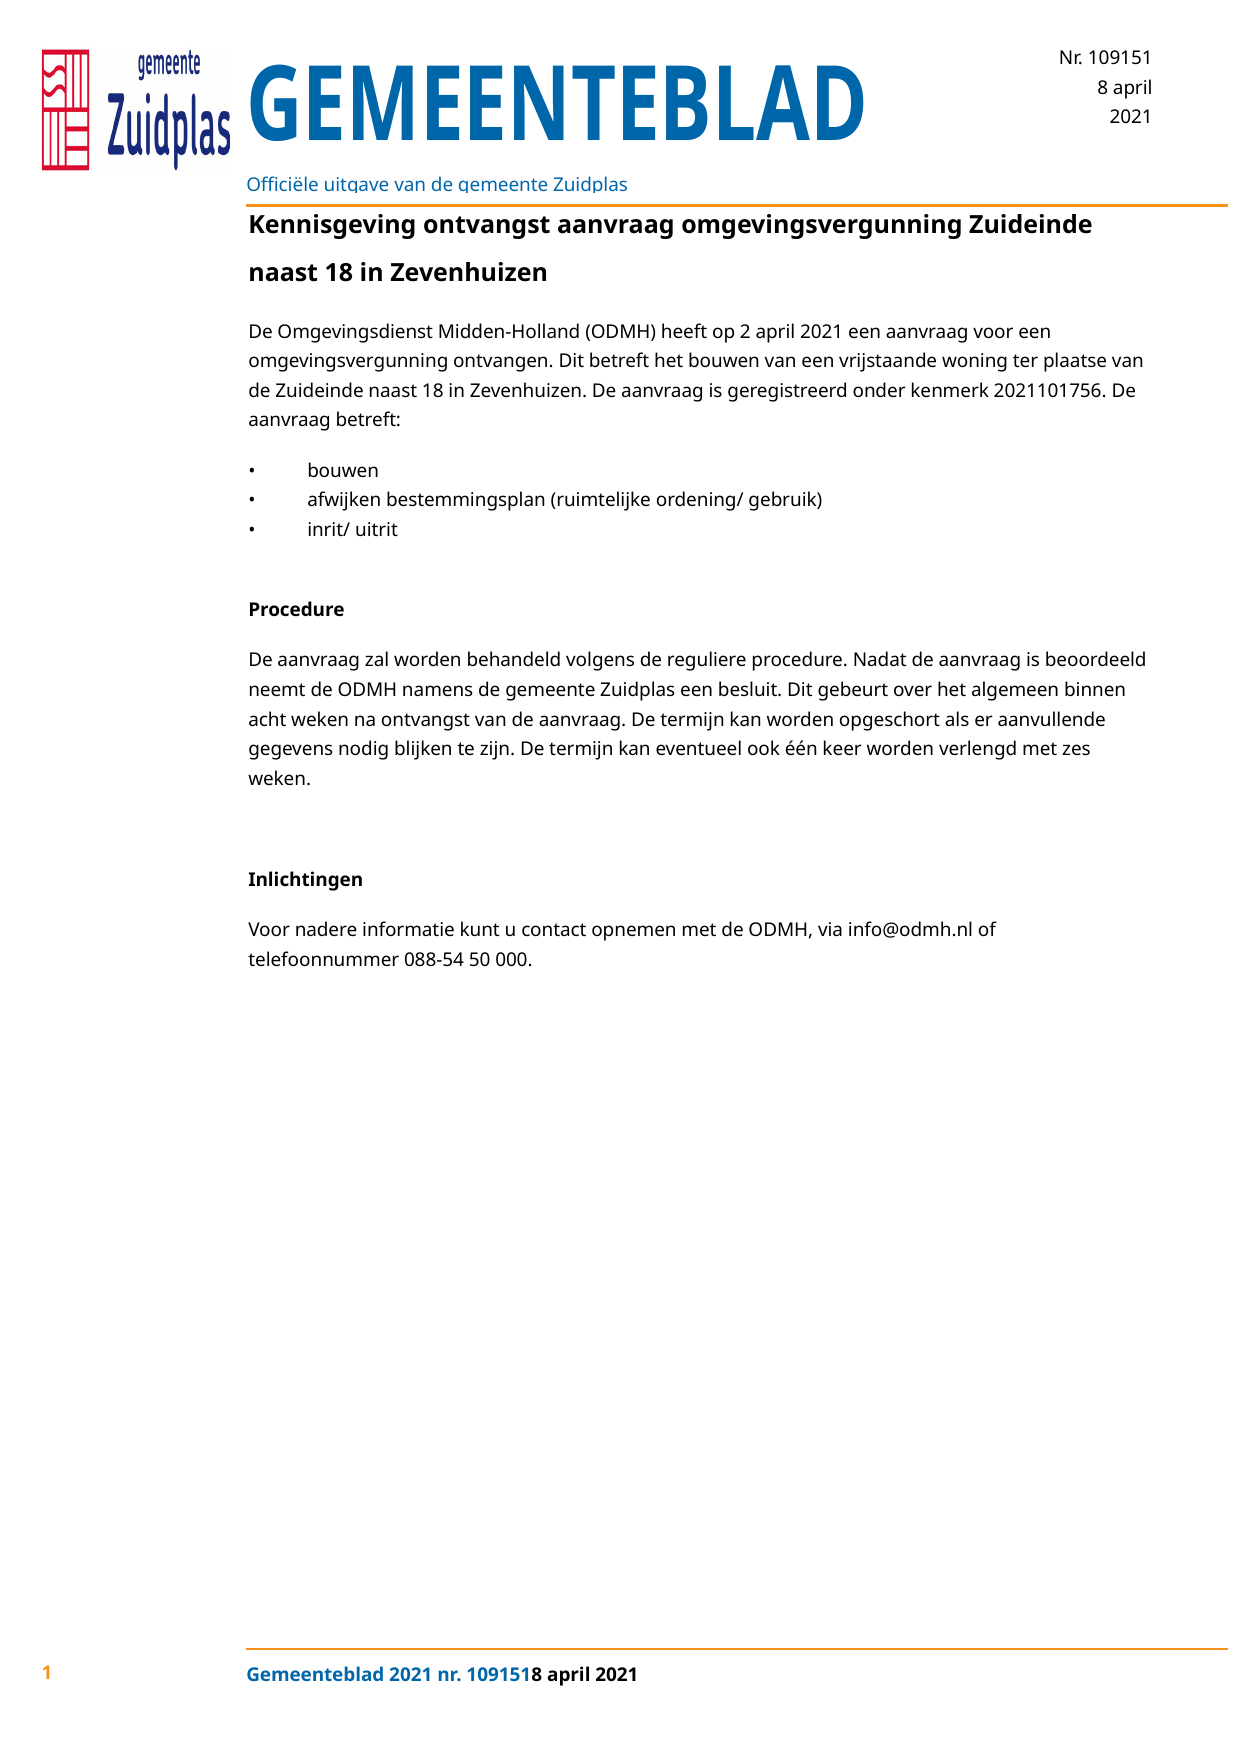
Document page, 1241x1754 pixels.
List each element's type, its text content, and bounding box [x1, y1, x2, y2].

text Voor nadere informatie kunt u contact opnemen met de ODMH, via info@odmh.nl of telefoonnummer 088-54 50 000. [248, 916, 1152, 972]
text Inlichtingen [248, 866, 1152, 892]
list inrit/ uitrit [248, 516, 1152, 542]
text De aanvraag zal worden behandeld volgens de reguliere procedure. Nadat de aanvraag is beoordeeld neemt de ODMH namens de gemeente Zuidplas een besluit. Dit gebeurt over het algemeen binnen acht weken na ontvangst van de aanvraag. De termijn kan worden opgeschort als er aanvullende gegevens nodig blijken te zijn. De termijn kan eventueel ook één keer worden verlengd met zes weken. [248, 647, 1152, 791]
list bouwen [248, 457, 1152, 483]
text Kennisgeving ontvangst aanvraag omgevingsvergunning Zuideinde naast 18 in Zevenhuizen [248, 207, 1152, 288]
text De Omgevingsdienst Midden-Holland (ODMH) heeft op 2 april 2021 een aanvraag voor een omgevingsvergunning ontvangen. Dit betreft het bouwen van een vrijstaande woning ter plaatse van de Zuideinde naast 18 in Zevenhuizen. De aanvraag is geregistreerd onder kenmerk 2021101756. De aanvraag betreft: [248, 318, 1152, 432]
list afwijken bestemmingsplan (ruimtelijke ordening/ gebruik) [248, 487, 1152, 512]
picture [41, 47, 231, 172]
text Procedure [248, 596, 1152, 622]
